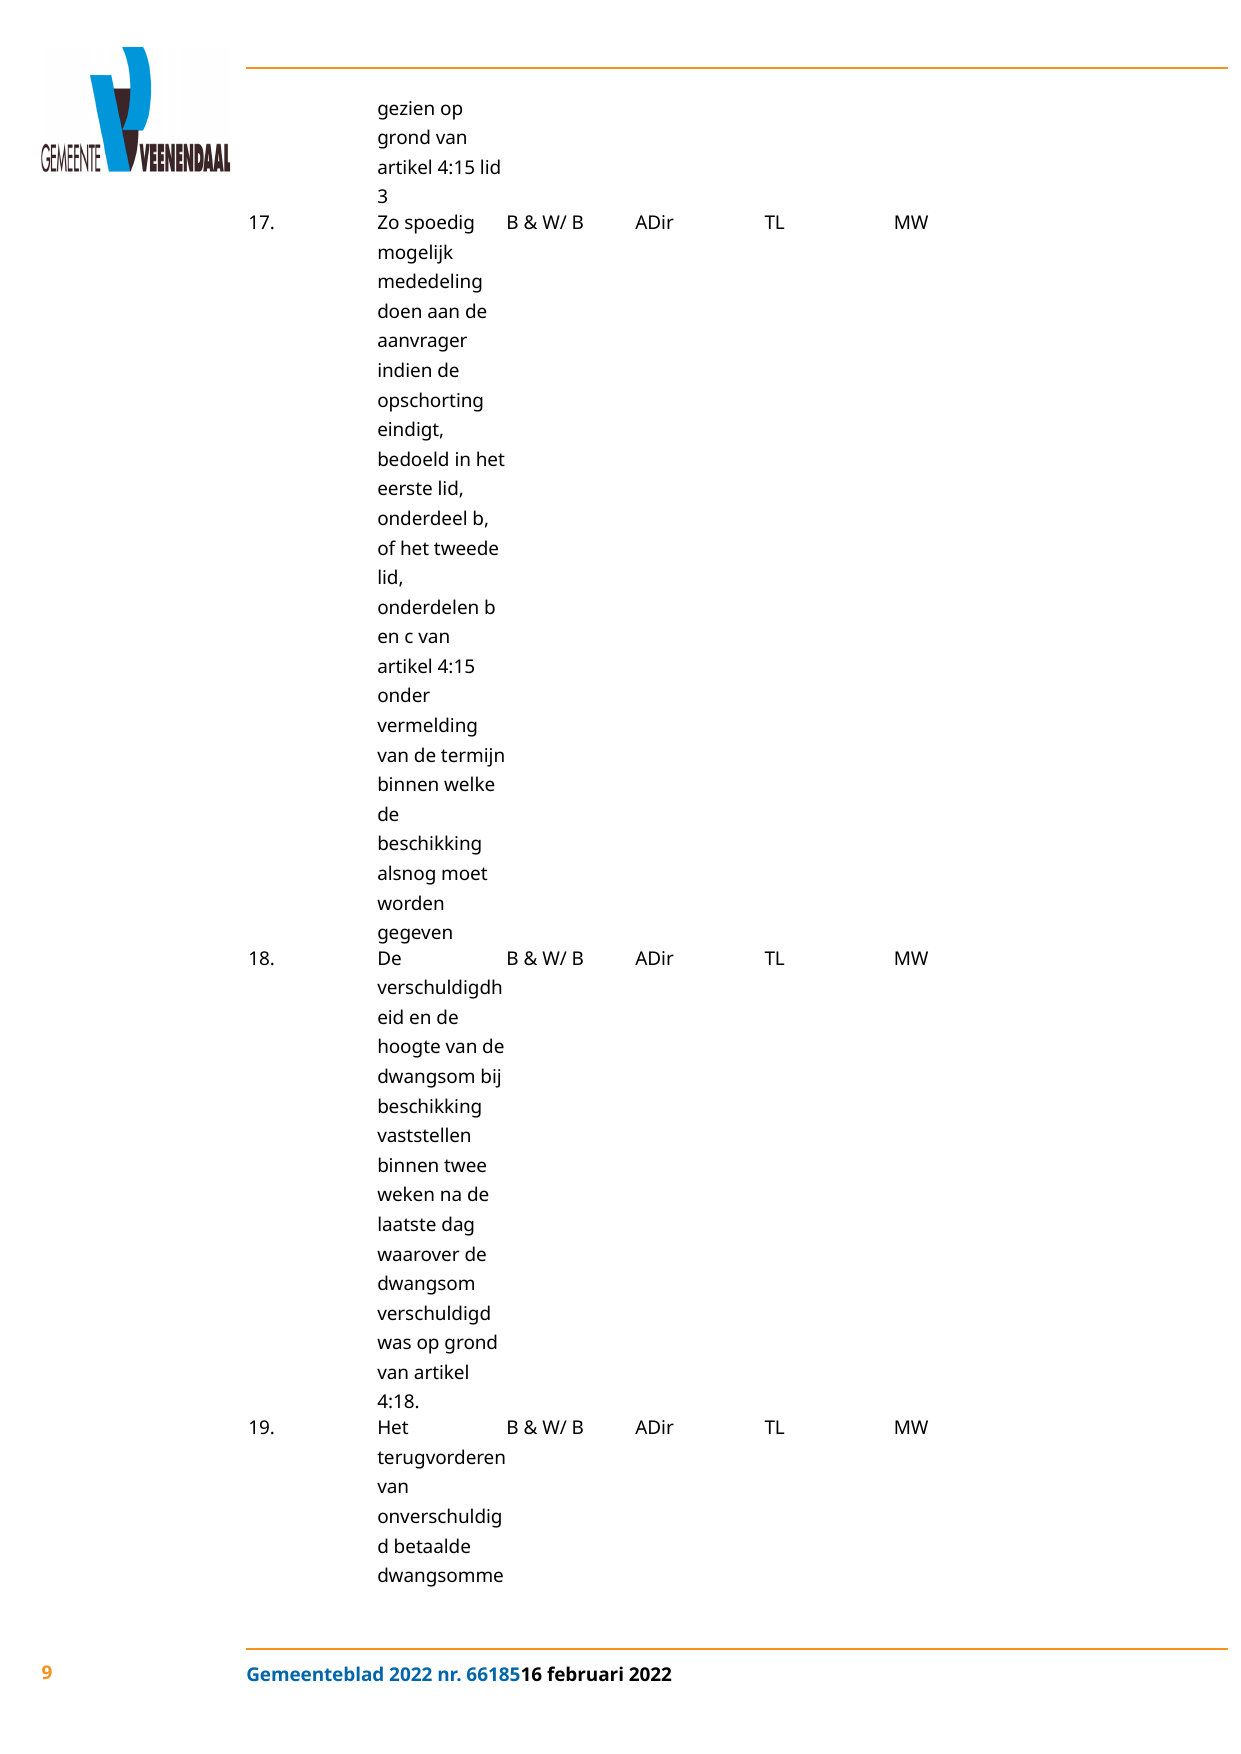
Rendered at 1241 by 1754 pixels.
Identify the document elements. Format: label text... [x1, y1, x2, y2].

table_cell TL [764, 1415, 893, 1588]
table_cell [1023, 209, 1152, 945]
table_cell [1023, 95, 1152, 209]
table_cell 19. [248, 1415, 377, 1588]
table_cell 17. [248, 209, 377, 945]
table_cell B & W/ B [506, 945, 635, 1414]
table_cell [894, 95, 1022, 209]
table_cell gezien op grond van artikel 4:15 lid 3 [377, 95, 506, 209]
table_cell [635, 95, 764, 209]
table_cell Zo spoedig mogelijk mededeling doen aan de aanvrager indien de opschorting eindigt, bedoeld in het eerste lid, onderdeel b, of het tweede lid, onderdelen b en c van artikel 4:15 onder vermelding van de termijn binnen welke de beschikking alsnog moet worden gegeven [377, 209, 506, 945]
table_cell MW [894, 945, 1022, 1414]
table_cell B & W/ B [506, 1415, 635, 1588]
table_cell ADir [635, 945, 764, 1414]
picture [123, 47, 231, 172]
table_cell ADir [635, 1415, 764, 1588]
picture [41, 47, 130, 172]
table_cell B & W/ B [506, 209, 635, 945]
table_cell MW [894, 1415, 1022, 1588]
table_cell Het terugvorderen van onverschuldigd betaalde dwangsomme [377, 1415, 506, 1588]
table_cell [1023, 945, 1152, 1414]
table_cell TL [764, 209, 893, 945]
table_cell [1023, 1415, 1152, 1588]
table_cell 18. [248, 945, 377, 1414]
table_cell TL [764, 945, 893, 1414]
table_cell De verschuldigdheid en de hoogte van de dwangsom bij beschikking vaststellen binnen twee weken na de laatste dag waarover de dwangsom verschuldigd was op grond van artikel 4:18. [377, 945, 506, 1414]
table_cell ADir [635, 209, 764, 945]
table_cell [506, 95, 635, 209]
table_cell [764, 95, 893, 209]
table_cell MW [894, 209, 1022, 945]
table_cell [248, 95, 377, 209]
